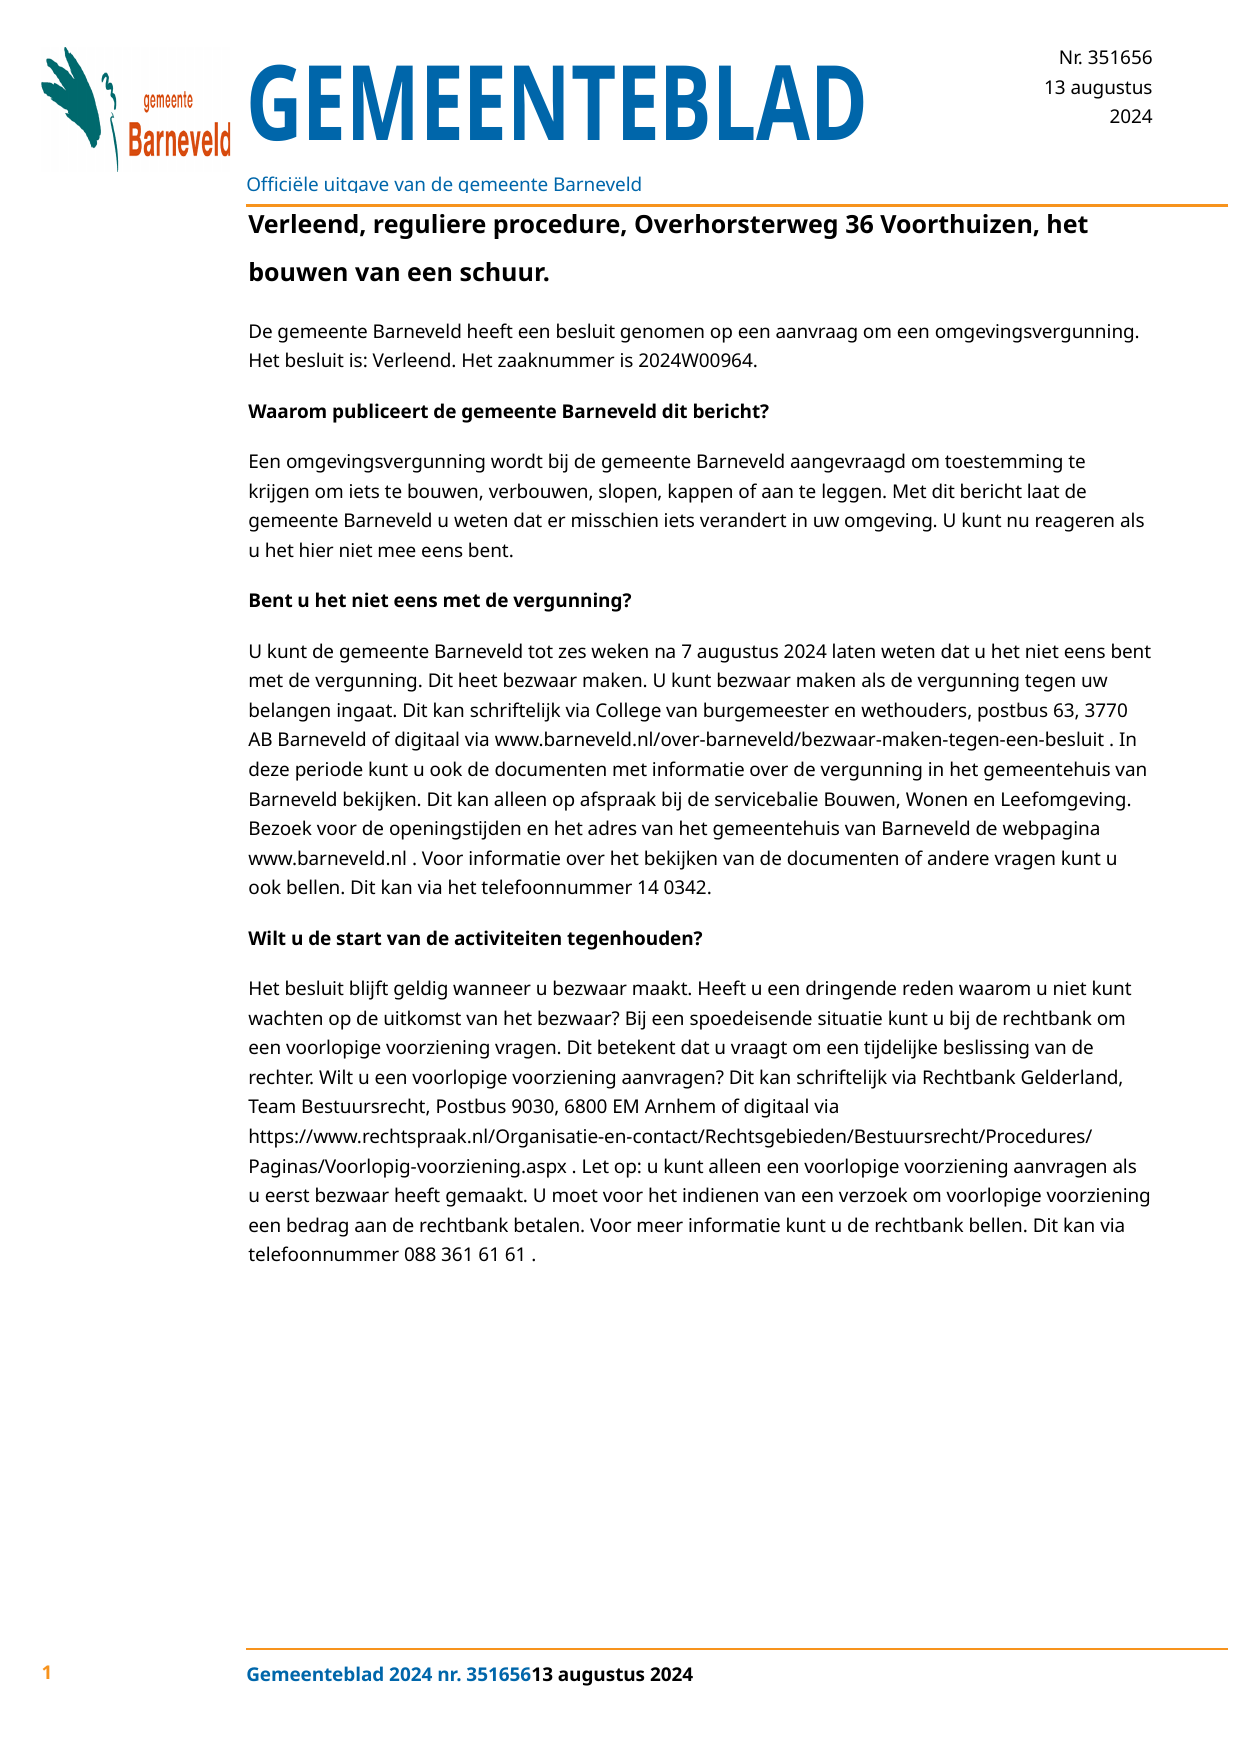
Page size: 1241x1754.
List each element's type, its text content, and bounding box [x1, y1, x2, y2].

text Wilt u de start van de activiteiten tegenhouden? [248, 925, 1152, 951]
text Bent u het niet eens met de vergunning? [248, 587, 1152, 613]
text Verleend, reguliere procedure, Overhorsterweg 36 Voorthuizen, het bouwen van een schuur. [248, 207, 1152, 288]
text Het besluit blijft geldig wanneer u bezwaar maakt. Heeft u een dringende reden waarom u niet kunt wachten op de uitkomst van het bezwaar? Bij een spoedeisende situatie kunt u bij de rechtbank om een voorlopige voorziening vragen. Dit betekent dat u vraagt om een tijdelijke beslissing van de rechter. Wilt u een voorlopige voorziening aanvragen? Dit kan schriftelijk via Rechtbank Gelderland, Team Bestuursrecht, Postbus 9030, 6800 EM Arnhem of digitaal via https://www.rechtspraak.nl/Organisatie-en-contact/Rechtsgebieden/Bestuursrecht/Procedures/Paginas/Voorlopig-voorziening.aspx . Let op: u kunt alleen een voorlopige voorziening aanvragen als u eerst bezwaar heeft gemaakt. U moet voor het indienen van een verzoek om voorlopige voorziening een bedrag aan de rechtbank betalen. Voor meer informatie kunt u de rechtbank bellen. Dit kan via telefoonnummer 088 361 61 61 . [248, 975, 1152, 1267]
picture [41, 47, 231, 172]
text U kunt de gemeente Barneveld tot zes weken na 7 augustus 2024 laten weten dat u het niet eens bent met de vergunning. Dit heet bezwaar maken. U kunt bezwaar maken als de vergunning tegen uw belangen ingaat. Dit kan schriftelijk via College van burgemeester en wethouders, postbus 63, 3770 AB Barneveld of digitaal via www.barneveld.nl/over-barneveld/bezwaar-maken-tegen-een-besluit . In deze periode kunt u ook de documenten met informatie over de vergunning in het gemeentehuis van Barneveld bekijken. Dit kan alleen op afspraak bij de servicebalie Bouwen, Wonen en Leefomgeving. Bezoek voor de openingstijden en het adres van het gemeentehuis van Barneveld de webpagina www.barneveld.nl . Voor informatie over het bekijken van de documenten of andere vragen kunt u ook bellen. Dit kan via het telefoonnummer 14 0342. [248, 638, 1152, 900]
text Een omgevingsvergunning wordt bij de gemeente Barneveld aangevraagd om toestemming te krijgen om iets te bouwen, verbouwen, slopen, kappen of aan te leggen. Met dit bericht laat de gemeente Barneveld u weten dat er misschien iets verandert in uw omgeving. U kunt nu reageren als u het hier niet mee eens bent. [248, 448, 1152, 563]
text Waarom publiceert de gemeente Barneveld dit bericht? [248, 398, 1152, 424]
text De gemeente Barneveld heeft een besluit genomen op een aanvraag om een omgevingsvergunning. Het besluit is: Verleend. Het zaaknummer is 2024W00964. [248, 318, 1152, 373]
